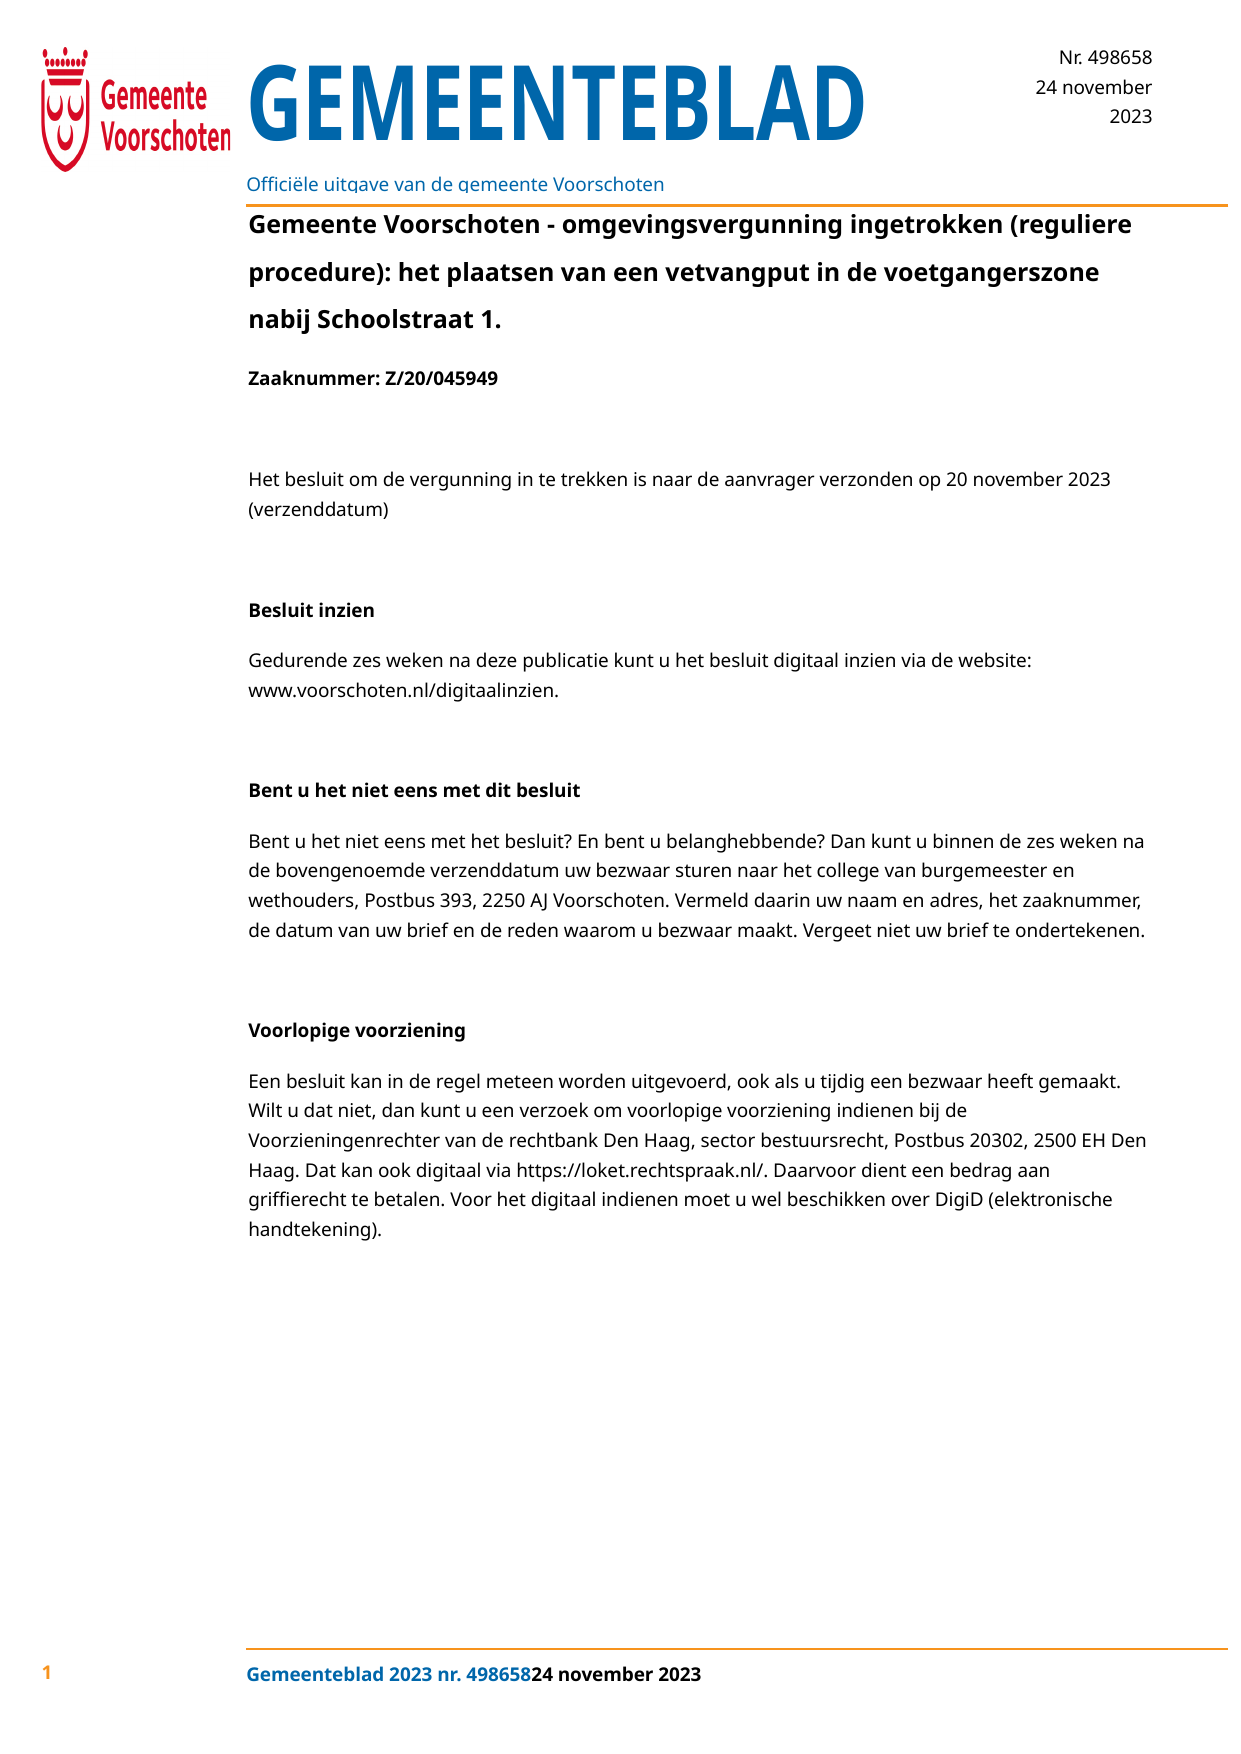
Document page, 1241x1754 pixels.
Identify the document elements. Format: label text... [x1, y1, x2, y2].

text Het besluit om de vergunning in te trekken is naar de aanvrager verzonden op 20 november 2023 (verzenddatum) [248, 466, 1152, 522]
text Bent u het niet eens met dit besluit [248, 778, 1152, 803]
picture [41, 47, 231, 172]
text Bent u het niet eens met het besluit? En bent u belanghebbende? Dan kunt u binnen de zes weken na de bovengenoemde verzenddatum uw bezwaar sturen naar het college van burgemeester en wethouders, Postbus 393, 2250 AJ Voorschoten. Vermeld daarin uw naam en adres, het zaaknummer, de datum van uw brief en de reden waarom u bezwaar maakt. Vergeet niet uw brief te ondertekenen. [248, 828, 1152, 942]
text Voorlopige voorziening [248, 1018, 1152, 1043]
text Gemeente Voorschoten - omgevingsvergunning ingetrokken (reguliere procedure): het plaatsen van een vetvangput in de voetgangerszone nabij Schoolstraat 1. [248, 207, 1152, 336]
text Gedurende zes weken na deze publicatie kunt u het besluit digitaal inzien via de website: www.voorschoten.nl/digitaalinzien. [248, 647, 1152, 702]
text Een besluit kan in de regel meteen worden uitgevoerd, ook als u tijdig een bezwaar heeft gemaakt. Wilt u dat niet, dan kunt u een verzoek om voorlopige voorziening indienen bij de Voorzieningenrechter van de rechtbank Den Haag, sector bestuursrecht, Postbus 20302, 2500 EH Den Haag. Dat kan ook digitaal via https://loket.rechtspraak.nl/. Daarvoor dient een bedrag aan griffierecht te betalen. Voor het digitaal indienen moet u wel beschikken over DigiD (elektronische handtekening). [248, 1068, 1152, 1242]
text Besluit inzien [248, 597, 1152, 622]
text Zaaknummer: Z/20/045949 [248, 366, 1152, 391]
